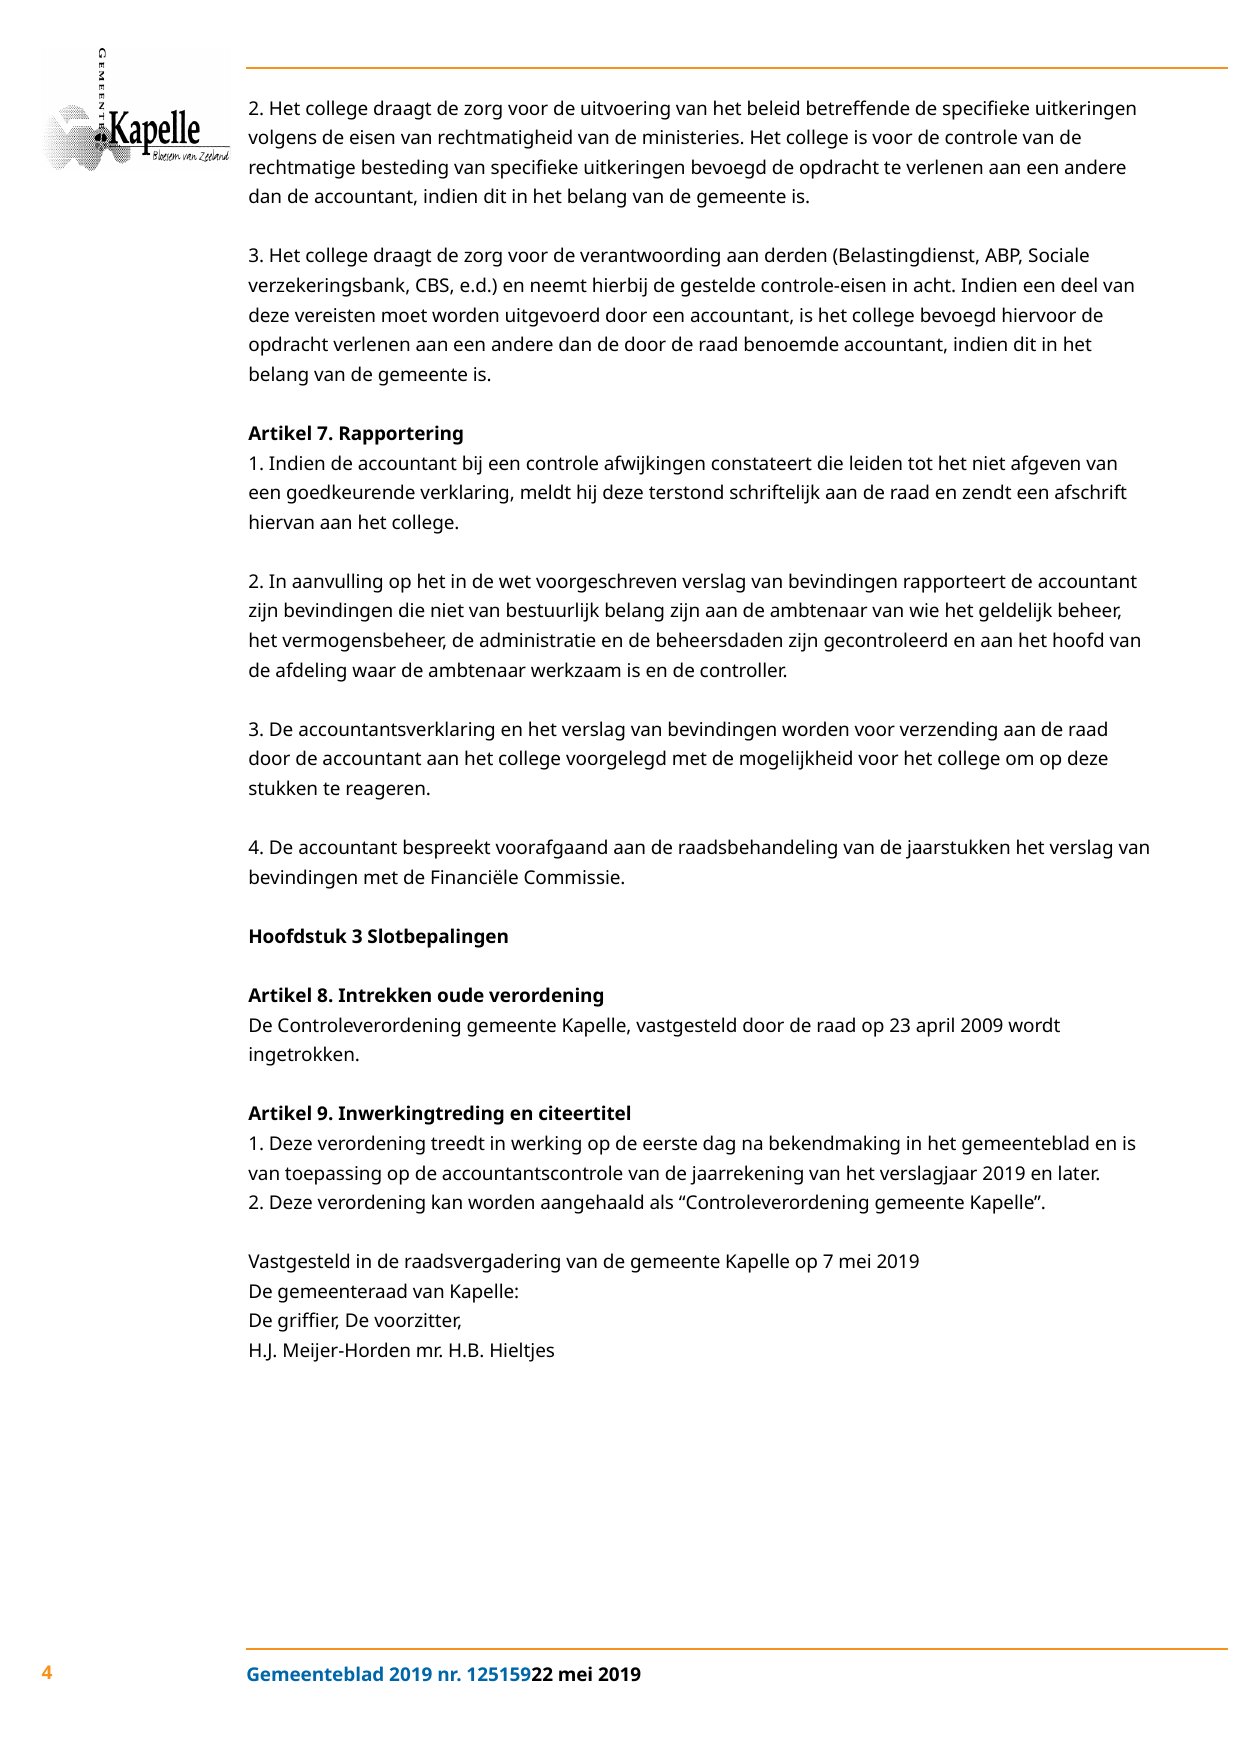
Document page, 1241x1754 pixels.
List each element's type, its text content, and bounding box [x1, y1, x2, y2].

text 3. Het college draagt de zorg voor de verantwoording aan derden (Belastingdienst, ABP, Sociale verzekeringsbank, CBS, e.d.) en neemt hierbij de gestelde controle-eisen in acht. Indien een deel van deze vereisten moet worden uitgevoerd door een accountant, is het college bevoegd hiervoor de opdracht verlenen aan een andere dan de door de raad benoemde accountant, indien dit in het belang van de gemeente is. [248, 243, 1152, 387]
text 4. De accountant bespreekt voorafgaand aan de raadsbehandeling van de jaarstukken het verslag van bevindingen met de Financiële Commissie. [248, 834, 1152, 890]
text Artikel 9. Inwerkingtreding en citeertitel [248, 1101, 1152, 1126]
text 2. Het college draagt de zorg voor de uitvoering van het beleid betreffende de specifieke uitkeringen volgens de eisen van rechtmatigheid van de ministeries. Het college is voor de controle van de rechtmatige besteding van specifieke uitkeringen bevoegd de opdracht te verlenen aan een andere dan de accountant, indien dit in het belang van de gemeente is. [248, 95, 1152, 209]
text 2. In aanvulling op het in de wet voorgeschreven verslag van bevindingen rapporteert de accountant zijn bevindingen die niet van bestuurlijk belang zijn aan de ambtenaar van wie het geldelijk beheer, het vermogensbeheer, de administratie en de beheersdaden zijn gecontroleerd en aan het hoofd van de afdeling waar de ambtenaar werkzaam is en de controller. [248, 568, 1152, 683]
picture [41, 47, 231, 172]
text De gemeenteraad van Kapelle: [248, 1278, 1152, 1304]
text 3. De accountantsverklaring en het verslag van bevindingen worden voor verzending aan de raad door de accountant aan het college voorgelegd met de mogelijkheid voor het college om op deze stukken te reageren. [248, 716, 1152, 801]
text 1. Indien de accountant bij een controle afwijkingen constateert die leiden tot het niet afgeven van een goedkeurende verklaring, meldt hij deze terstond schriftelijk aan de raad en zendt een afschrift hiervan aan het college. [248, 450, 1152, 535]
text Hoofdstuk 3 Slotbepalingen [248, 923, 1152, 949]
text 2. Deze verordening kan worden aangehaald als “Controleverordening gemeente Kapelle”. [248, 1189, 1152, 1215]
text De griffier, De voorzitter, [248, 1308, 1152, 1333]
text Vastgesteld in de raadsvergadering van de gemeente Kapelle op 7 mei 2019 [248, 1248, 1152, 1274]
text Artikel 7. Rapportering [248, 420, 1152, 446]
text 1. Deze verordening treedt in werking op de eerste dag na bekendmaking in het gemeenteblad en is van toepassing op de accountantscontrole van de jaarrekening van het verslagjaar 2019 en later. [248, 1130, 1152, 1186]
text H.J. Meijer-Horden mr. H.B. Hieltjes [248, 1337, 1152, 1363]
text Artikel 8. Intrekken oude verordening [248, 982, 1152, 1008]
text De Controleverordening gemeente Kapelle, vastgesteld door de raad op 23 april 2009 wordt ingetrokken. [248, 1012, 1152, 1067]
